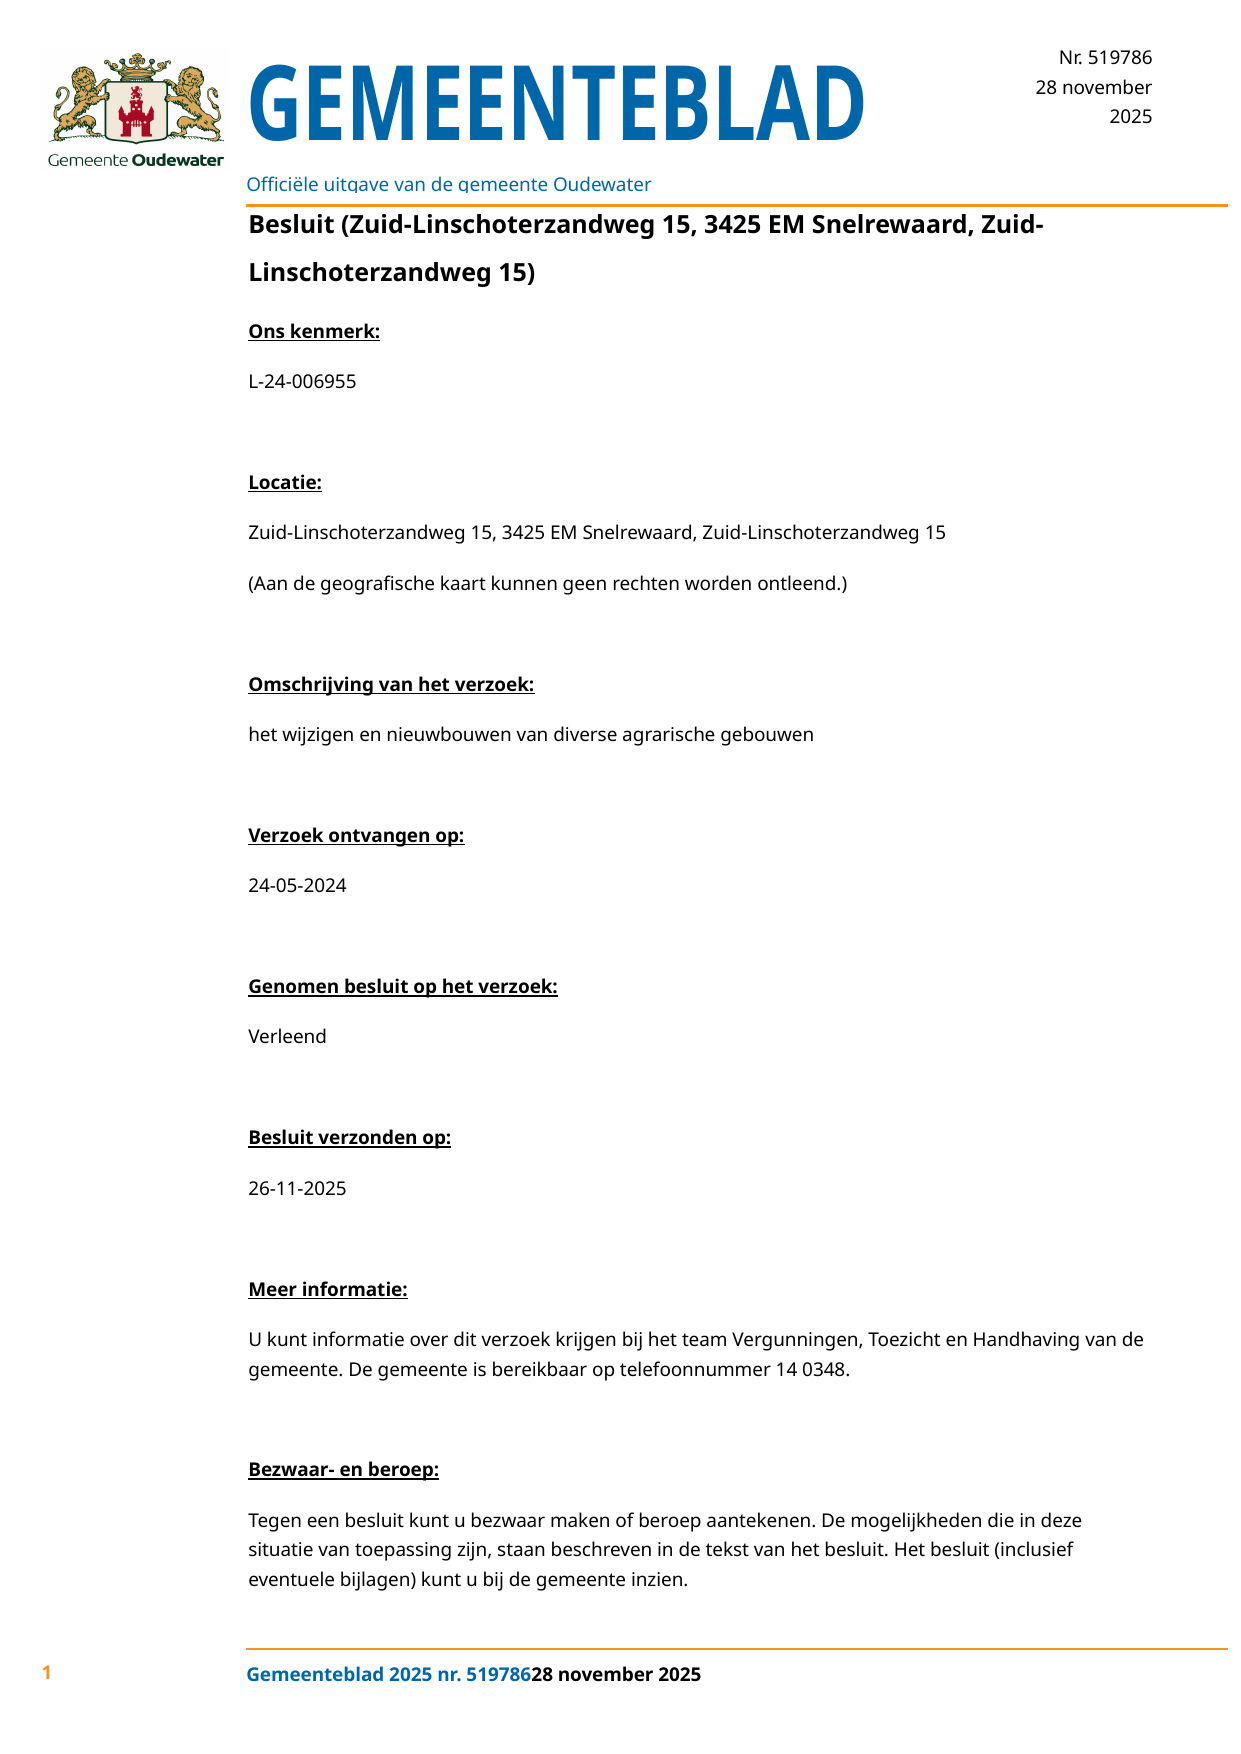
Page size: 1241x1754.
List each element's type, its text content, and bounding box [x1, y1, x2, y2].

text Locatie: [248, 469, 1152, 495]
text het wijzigen en nieuwbouwen van diverse agrarische gebouwen [248, 721, 1152, 747]
text Verzoek ontvangen op: [248, 822, 1152, 848]
picture [41, 47, 231, 172]
text L-24-006955 [248, 368, 1152, 394]
text Meer informatie: [248, 1276, 1152, 1302]
text Zuid-Linschoterzandweg 15, 3425 EM Snelrewaard, Zuid-Linschoterzandweg 15 [248, 519, 1152, 545]
text U kunt informatie over dit verzoek krijgen bij het team Vergunningen, Toezicht en Handhaving van de gemeente. De gemeente is bereikbaar op telefoonnummer 14 0348. [248, 1326, 1152, 1382]
text 26-11-2025 [248, 1175, 1152, 1201]
text Omschrijving van het verzoek: [248, 671, 1152, 697]
text Besluit verzonden op: [248, 1124, 1152, 1150]
text 24-05-2024 [248, 872, 1152, 898]
text (Aan de geografische kaart kunnen geen rechten worden ontleend.) [248, 570, 1152, 596]
text Verleend [248, 1024, 1152, 1049]
text Ons kenmerk: [248, 318, 1152, 344]
text Besluit (Zuid-Linschoterzandweg 15, 3425 EM Snelrewaard, Zuid-Linschoterzandweg 15) [248, 207, 1152, 288]
text Tegen een besluit kunt u bezwaar maken of beroep aantekenen. De mogelijkheden die in deze situatie van toepassing zijn, staan beschreven in de tekst van het besluit. Het besluit (inclusief eventuele bijlagen) kunt u bij de gemeente inzien. [248, 1507, 1152, 1592]
text Genomen besluit op het verzoek: [248, 973, 1152, 999]
text Bezwaar- en beroep: [248, 1457, 1152, 1482]
